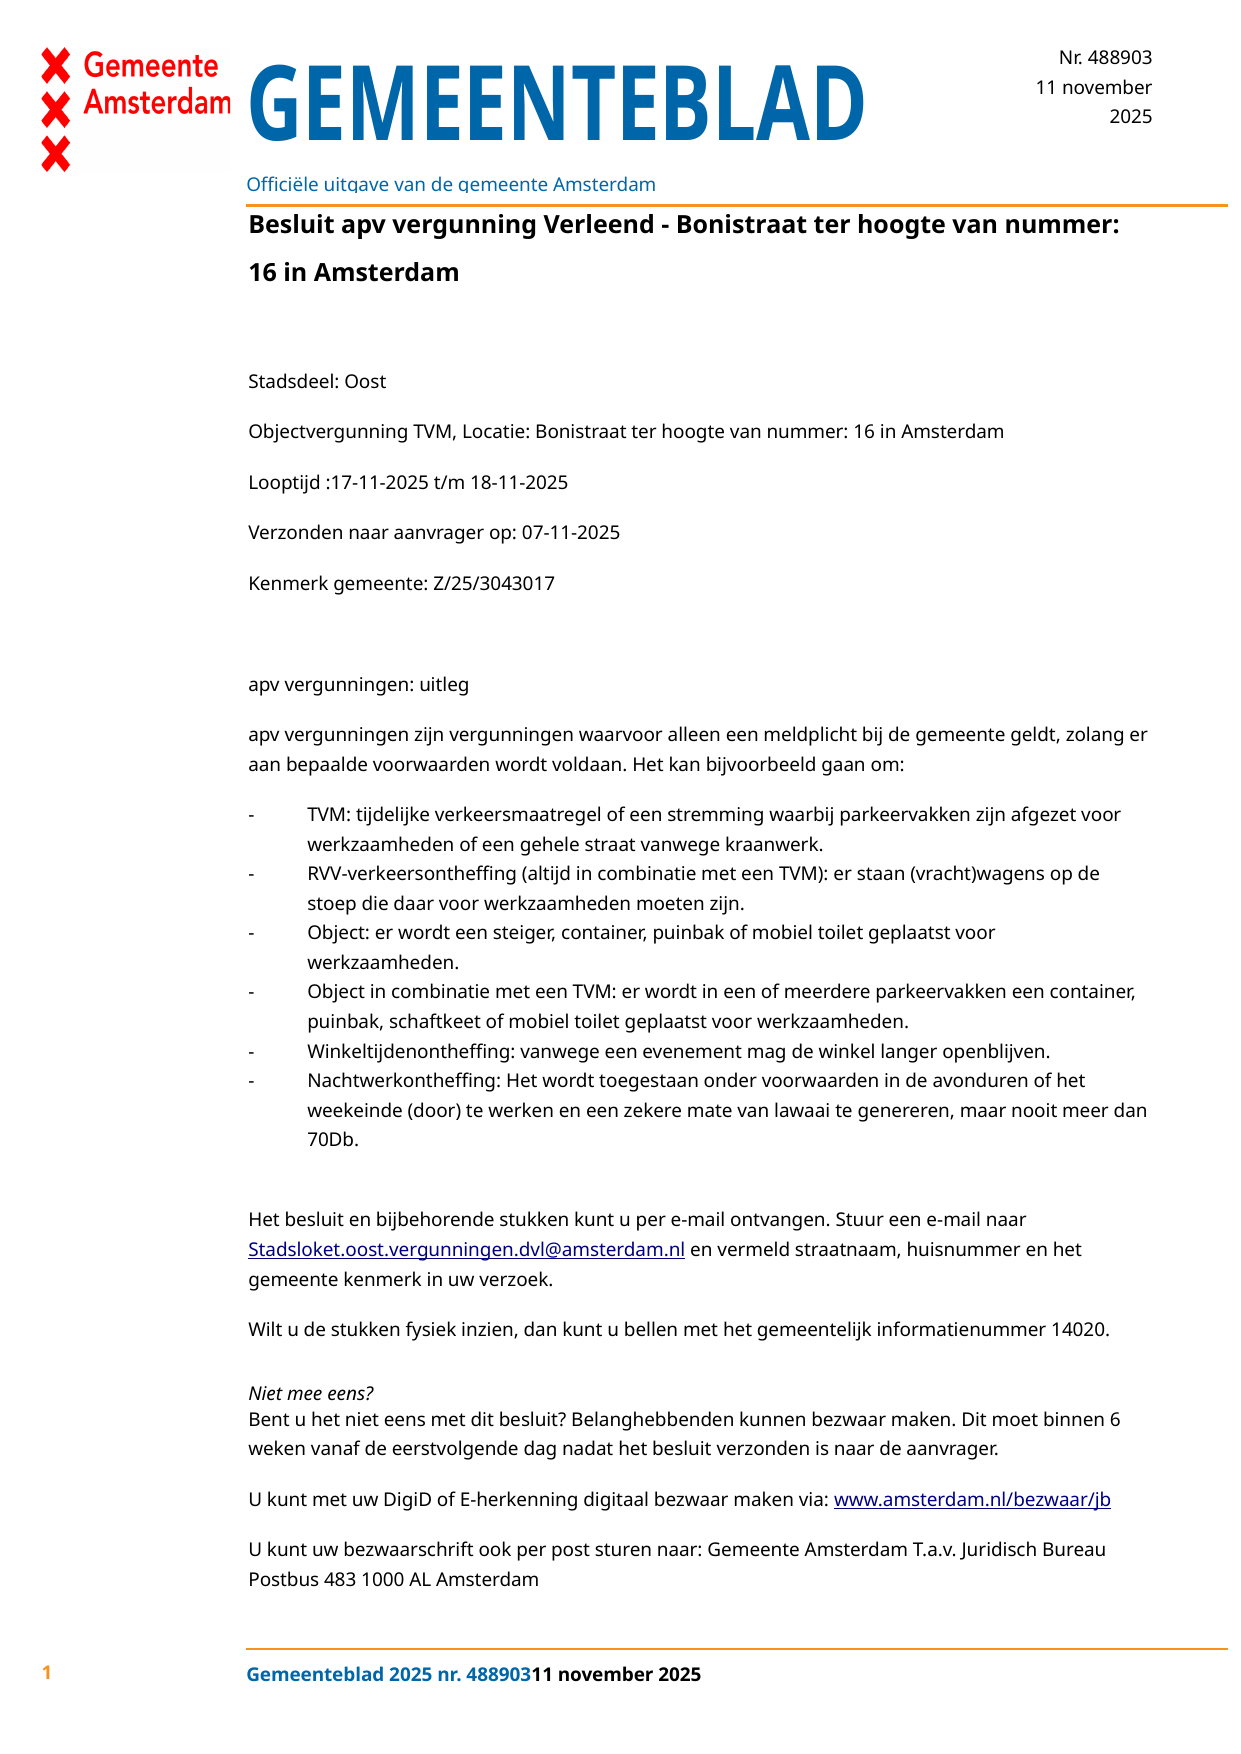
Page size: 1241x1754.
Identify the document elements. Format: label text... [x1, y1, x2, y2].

text Verzonden naar aanvrager op: 07-11-2025 [248, 519, 1152, 545]
list Nachtwerkontheffing: Het wordt toegestaan onder voorwaarden in de avonduren of het weekeinde (door) te werken en een zekere mate van lawaai te genereren, maar nooit meer dan 70Db. [248, 1067, 1152, 1152]
list RVV-verkeersontheffing (altijd in combinatie met een TVM): er staan (vracht)wagens op de stoep die daar voor werkzaamheden moeten zijn. [248, 860, 1152, 916]
text U kunt met uw DigiD of E-herkenning digitaal bezwaar maken via: www.amsterdam.nl/bezwaar/jb [248, 1486, 1152, 1512]
picture [41, 47, 231, 172]
text U kunt uw bezwaarschrift ook per post sturen naar: Gemeente Amsterdam T.a.v. Juridisch Bureau Postbus 483 1000 AL Amsterdam [248, 1536, 1152, 1592]
text Looptijd :17-11-2025 t/m 18-11-2025 [248, 469, 1152, 495]
list TVM: tijdelijke verkeersmaatregel of een stremming waarbij parkeervakken zijn afgezet voor werkzaamheden of een gehele straat vanwege kraanwerk. [248, 801, 1152, 857]
text Het besluit en bijbehorende stukken kunt u per e-mail ontvangen. Stuur een e-mail naar Stadsloket.oost.vergunningen.dvl@amsterdam.nl en vermeld straatnaam, huisnummer en het gemeente kenmerk in uw verzoek. [248, 1207, 1152, 1292]
list Winkeltijdenontheffing: vanwege een evenement mag de winkel langer openblijven. [248, 1038, 1152, 1064]
text Kenmerk gemeente: Z/25/3043017 [248, 570, 1152, 596]
text Besluit apv vergunning Verleend - Bonistraat ter hoogte van nummer: 16 in Amsterdam [248, 207, 1152, 288]
text Bent u het niet eens met dit besluit? Belanghebbenden kunnen bezwaar maken. Dit moet binnen 6 weken vanaf de eerstvolgende dag nadat het besluit verzonden is naar de aanvrager. [248, 1406, 1152, 1461]
text apv vergunningen: uitleg [248, 671, 1152, 697]
text Niet mee eens? [248, 1380, 1152, 1406]
text Wilt u de stukken fysiek inzien, dan kunt u bellen met het gemeentelijk informatienummer 14020. [248, 1316, 1152, 1342]
list Object: er wordt een steiger, container, puinbak of mobiel toilet geplaatst voor werkzaamheden. [248, 919, 1152, 975]
text Objectvergunning TVM, Locatie: Bonistraat ter hoogte van nummer: 16 in Amsterdam [248, 419, 1152, 444]
list Object in combinatie met een TVM: er wordt in een of meerdere parkeervakken een container, puinbak, schaftkeet of mobiel toilet geplaatst voor werkzaamheden. [248, 979, 1152, 1034]
text Stadsdeel: Oost [248, 368, 1152, 394]
text apv vergunningen zijn vergunningen waarvoor alleen een meldplicht bij de gemeente geldt, zolang er aan bepaalde voorwaarden wordt voldaan. Het kan bijvoorbeeld gaan om: [248, 721, 1152, 777]
